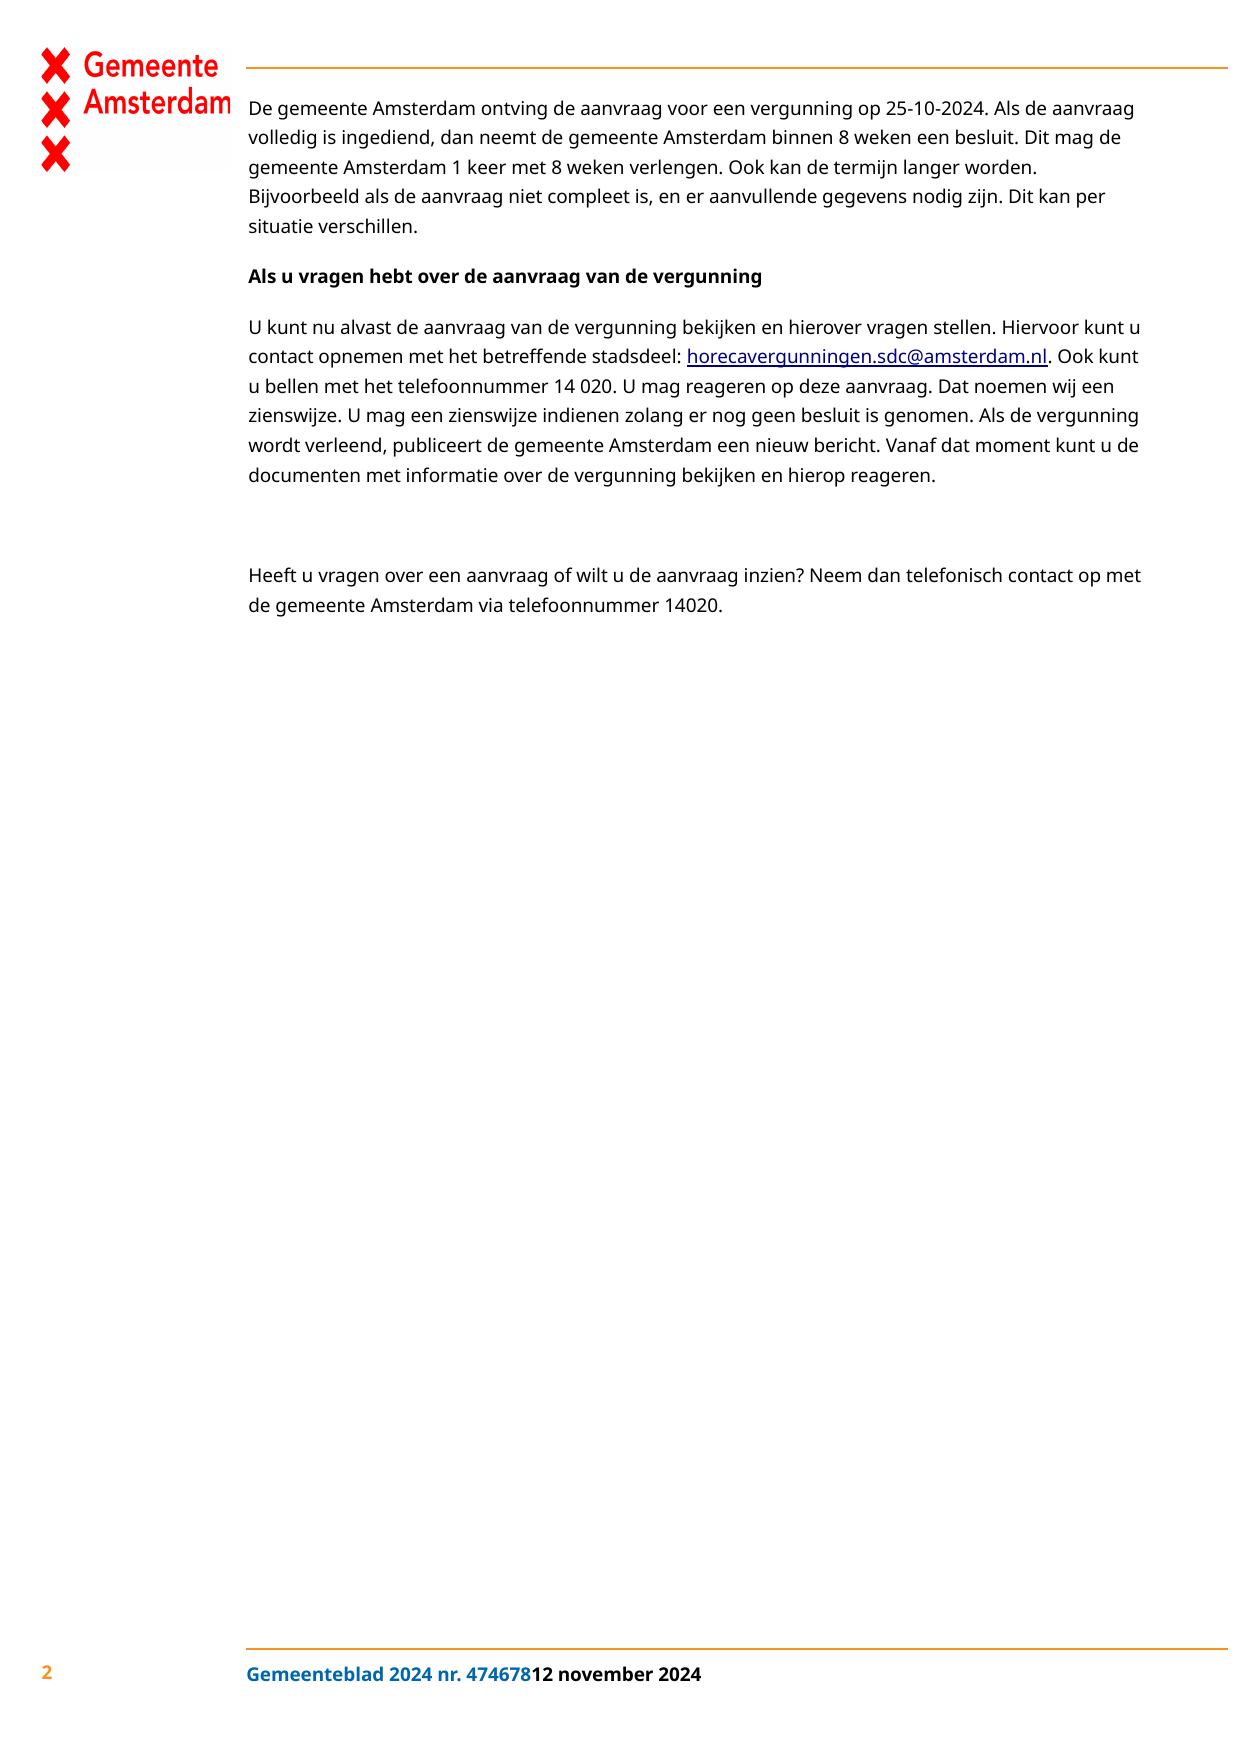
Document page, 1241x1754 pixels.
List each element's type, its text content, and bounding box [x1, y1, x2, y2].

text U kunt nu alvast de aanvraag van de vergunning bekijken en hierover vragen stellen. Hiervoor kunt u contact opnemen met het betreffende stadsdeel: horecavergunningen.sdc@amsterdam.nl. Ook kunt u bellen met het telefoonnummer 14 020. U mag reageren op deze aanvraag. Dat noemen wij een zienswijze. U mag een zienswijze indienen zolang er nog geen besluit is genomen. Als de vergunning wordt verleend, publiceert de gemeente Amsterdam een nieuw bericht. Vanaf dat moment kunt u de documenten met informatie over de vergunning bekijken en hierop reageren. [248, 314, 1152, 488]
text De gemeente Amsterdam ontving de aanvraag voor een vergunning op 25-10-2024. Als de aanvraag volledig is ingediend, dan neemt de gemeente Amsterdam binnen 8 weken een besluit. Dit mag de gemeente Amsterdam 1 keer met 8 weken verlengen. Ook kan de termijn langer worden. Bijvoorbeeld als de aanvraag niet compleet is, en er aanvullende gegevens nodig zijn. Dit kan per situatie verschillen. [248, 95, 1152, 239]
text Heeft u vragen over een aanvraag of wilt u de aanvraag inzien? Neem dan telefonisch contact op met de gemeente Amsterdam via telefoonnummer 14020. [248, 563, 1152, 618]
picture [41, 47, 231, 172]
text Als u vragen hebt over de aanvraag van de vergunning [248, 263, 1152, 289]
